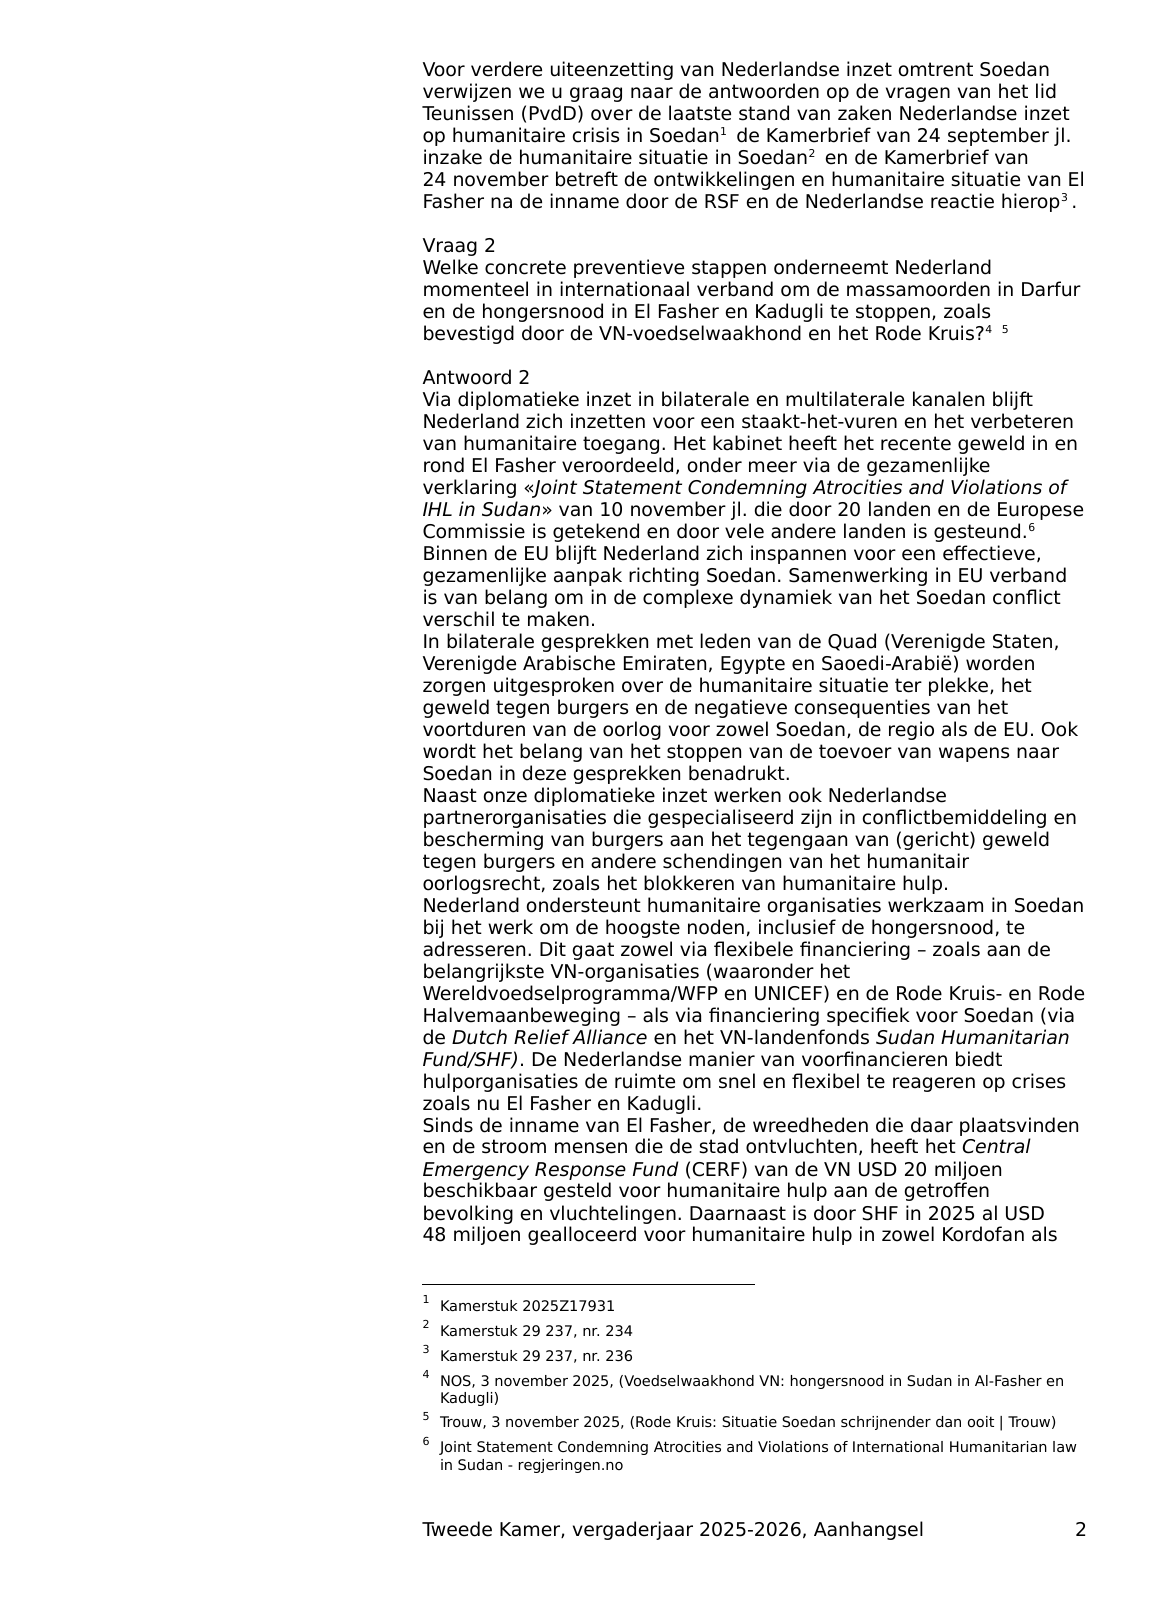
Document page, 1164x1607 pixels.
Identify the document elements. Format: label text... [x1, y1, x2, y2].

text Kamerstuk 2025Z17931 [422, 1293, 1087, 1316]
text NOS, 3 november 2025, (Voedselwaakhond VN: hongersnood in Sudan in Al-Fasher en Kadugli) [422, 1368, 1087, 1407]
text Welke concrete preventieve stappen onderneemt Nederland momenteel in internationaal verband om de massamoorden in Darfur en de hongersnood in El Fasher en Kadugli te stoppen, zoals bevestigd door de VN-voedselwaakhond en het Rode Kruis? [422, 257, 1087, 345]
text Via diplomatieke inzet in bilaterale en multilaterale kanalen blijft Nederland zich inzetten voor een staakt-het-vuren en het verbeteren van humanitaire toegang. Het kabinet heeft het recente geweld in en rond El Fasher veroordeeld, onder meer via de gezamenlijke verklaring «Joint Statement Condemning Atrocities and Violations of IHL in Sudan» van 10 november jl. die door 20 landen en de Europese Commissie is getekend en door vele andere landen is gesteund. [422, 389, 1087, 543]
text Kamerstuk 29 237, nr. 234 [422, 1318, 1087, 1341]
text Kamerstuk 29 237, nr. 236 [422, 1343, 1087, 1366]
text Trouw, 3 november 2025, (Rode Kruis: Situatie Soedan schrijnender dan ooit | Trouw) [422, 1410, 1087, 1432]
text Joint Statement Condemning Atrocities and Violations of International Humanitarian law in Sudan - regjeringen.no [422, 1435, 1087, 1474]
text In bilaterale gesprekken met leden van de Quad (Verenigde Staten, Verenigde Arabische Emiraten, Egypte en Saoedi-Arabië) worden zorgen uitgesproken over de humanitaire situatie ter plekke, het geweld tegen burgers en de negatieve consequenties van het voortduren van de oorlog voor zowel Soedan, de regio als de EU. Ook wordt het belang van het stoppen van de toevoer van wapens naar Soedan in deze gesprekken benadrukt. [422, 631, 1087, 785]
text Vraag 2 [422, 235, 1087, 257]
text Sinds de inname van El Fasher, de wreedheden die daar plaatsvinden en de stroom mensen die de stad ontvluchten, heeft het Central Emergency Response Fund (CERF) van de VN USD 20 miljoen beschikbaar gesteld voor humanitaire hulp aan de getroffen bevolking en vluchtelingen. Daarnaast is door SHF in 2025 al USD 48 miljoen gealloceerd voor humanitaire hulp in zowel Kordofan als [422, 1114, 1087, 1246]
text Voor verdere uiteenzetting van Nederlandse inzet omtrent Soedan verwijzen we u graag naar de antwoorden op de vragen van het lid Teunissen (PvdD) over de laatste stand van zaken Nederlandse inzet op humanitaire crisis in Soedan de Kamerbrief van 24 september jl. inzake de humanitaire situatie in Soedan en de Kamerbrief van 24 november betreft de ontwikkelingen en humanitaire situatie van El Fasher na de inname door de RSF en de Nederlandse reactie hierop. [422, 59, 1087, 213]
text Naast onze diplomatieke inzet werken ook Nederlandse partnerorganisaties die gespecialiseerd zijn in conflictbemiddeling en bescherming van burgers aan het tegengaan van (gericht) geweld tegen burgers en andere schendingen van het humanitair oorlogsrecht, zoals het blokkeren van humanitaire hulp. [422, 785, 1087, 895]
text Binnen de EU blijft Nederland zich inspannen voor een effectieve, gezamenlijke aanpak richting Soedan. Samenwerking in EU verband is van belang om in de complexe dynamiek van het Soedan conflict verschil te maken. [422, 543, 1087, 631]
text Nederland ondersteunt humanitaire organisaties werkzaam in Soedan bij het werk om de hoogste noden, inclusief de hongersnood, te adresseren. Dit gaat zowel via flexibele financiering – zoals aan de belangrijkste VN-organisaties (waaronder het Wereldvoedselprogramma/WFP en UNICEF) en de Rode Kruis- en Rode Halvemaanbeweging – als via financiering specifiek voor Soedan (via de Dutch Relief Alliance en het VN-landenfonds Sudan Humanitarian Fund/SHF). De Nederlandse manier van voorfinancieren biedt hulporganisaties de ruimte om snel en flexibel te reageren op crises zoals nu El Fasher en Kadugli. [422, 895, 1087, 1114]
text Antwoord 2 [422, 367, 1087, 389]
